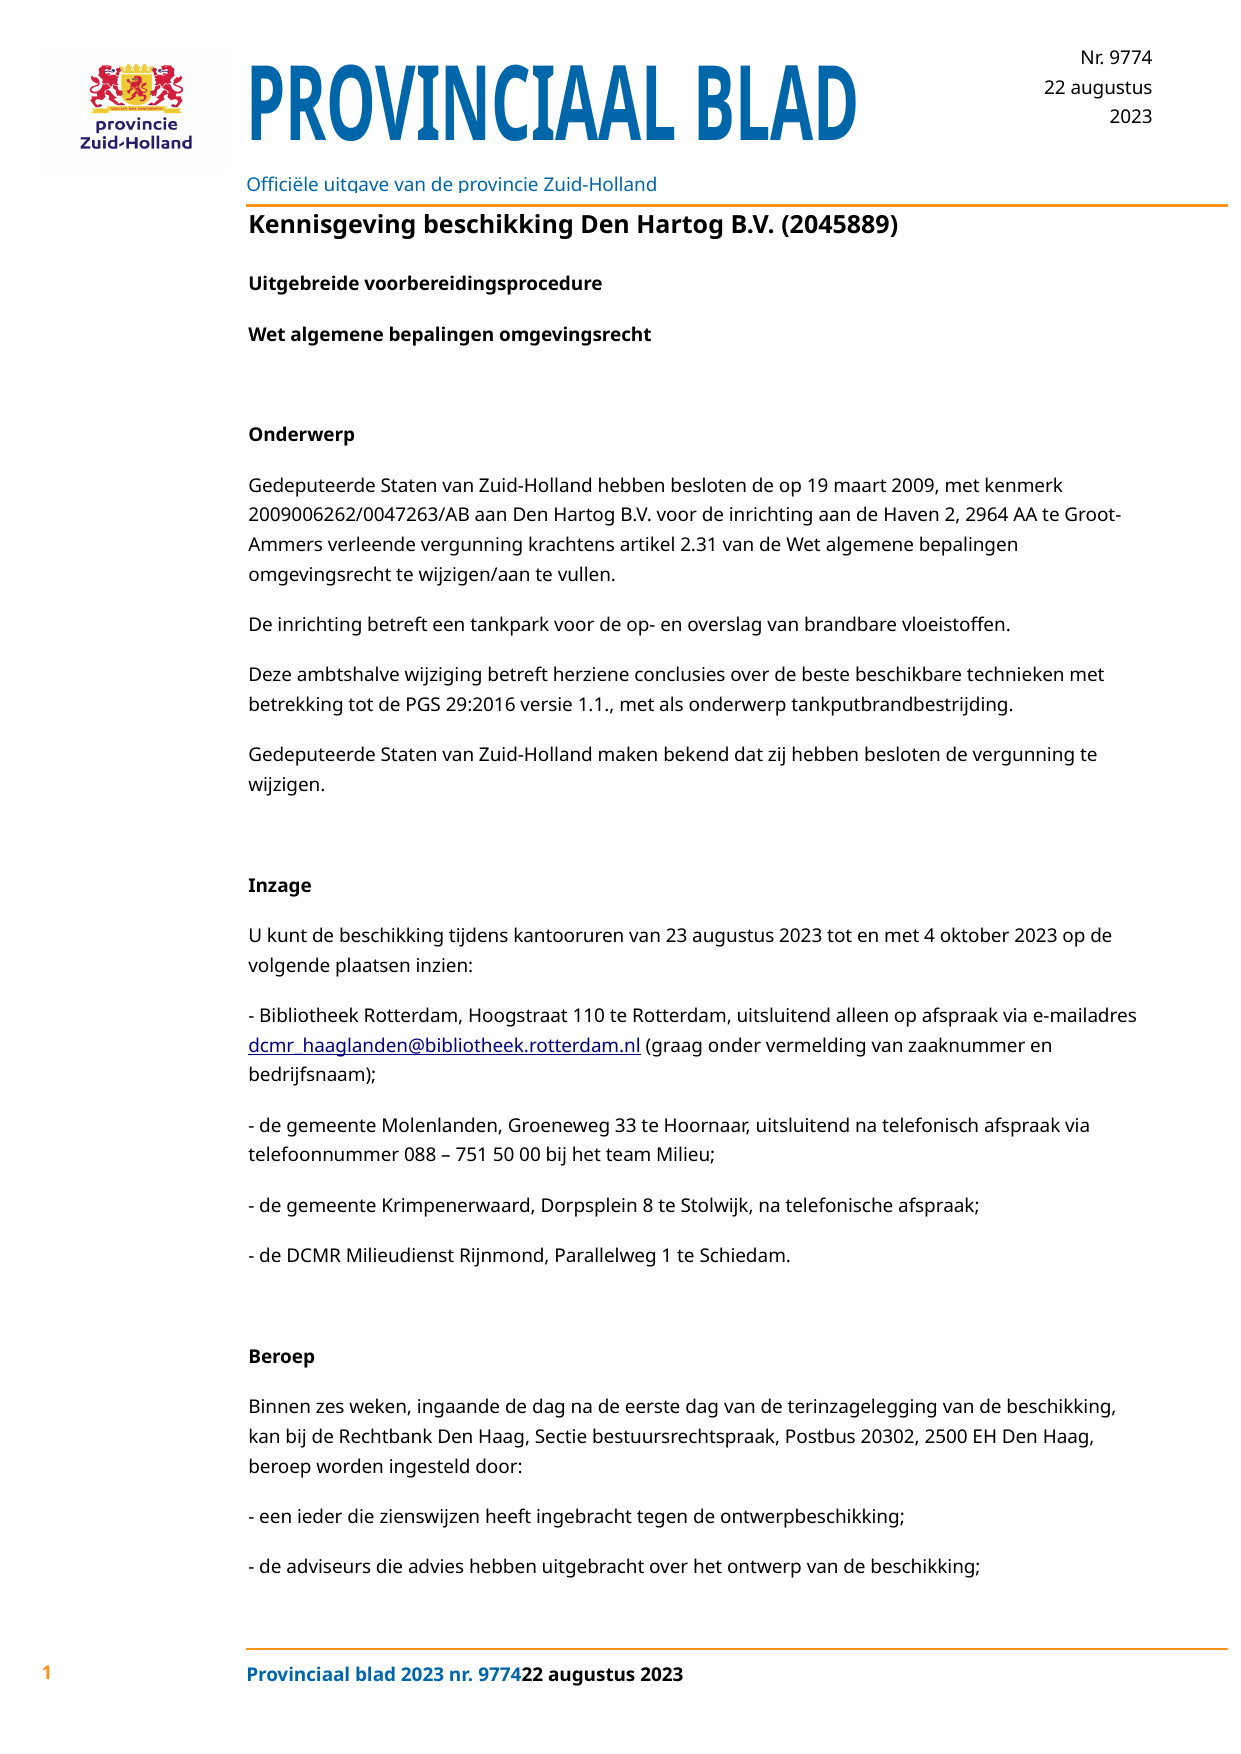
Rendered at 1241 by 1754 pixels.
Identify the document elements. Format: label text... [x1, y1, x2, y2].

text - de gemeente Molenlanden, Groeneweg 33 te Hoornaar, uitsluitend na telefonisch afspraak via telefoonnummer 088 – 751 50 00 bij het team Milieu; [248, 1112, 1152, 1167]
text Beroep [248, 1343, 1152, 1369]
text - een ieder die zienswijzen heeft ingebracht tegen de ontwerpbeschikking; [248, 1503, 1152, 1529]
text - Bibliotheek Rotterdam, Hoogstraat 110 te Rotterdam, uitsluitend alleen op afspraak via e-mailadres dcmr_haaglanden@bibliotheek.rotterdam.nl (graag onder vermelding van zaaknummer en bedrijfsnaam); [248, 1002, 1152, 1087]
text Onderwerp [248, 422, 1152, 447]
text Inzage [248, 872, 1152, 898]
text De inrichting betreft een tankpark voor de op- en overslag van brandbare vloeistoffen. [248, 611, 1152, 637]
text U kunt de beschikking tijdens kantooruren van 23 augustus 2023 tot en met 4 oktober 2023 op de volgende plaatsen inzien: [248, 922, 1152, 978]
text - de DCMR Milieudienst Rijnmond, Parallelweg 1 te Schiedam. [248, 1242, 1152, 1268]
text Wet algemene bepalingen omgevingsrecht [248, 321, 1152, 346]
text - de gemeente Krimpenerwaard, Dorpsplein 8 te Stolwijk, na telefonische afspraak; [248, 1192, 1152, 1218]
text Gedeputeerde Staten van Zuid-Holland hebben besloten de op 19 maart 2009, met kenmerk 2009006262/0047263/AB aan Den Hartog B.V. voor de inrichting aan de Haven 2, 2964 AA te Groot-Ammers verleende vergunning krachtens artikel 2.31 van de Wet algemene bepalingen omgevingsrecht te wijzigen/aan te vullen. [248, 472, 1152, 586]
text Binnen zes weken, ingaande de dag na de eerste dag van de terinzagelegging van de beschikking, kan bij de Rechtbank Den Haag, Sectie bestuursrechtspraak, Postbus 20302, 2500 EH Den Haag, beroep worden ingesteld door: [248, 1394, 1152, 1478]
text Kennisgeving beschikking Den Hartog B.V. (2045889) [248, 207, 1152, 241]
picture [41, 47, 231, 172]
text Uitgebreide voorbereidingsprocedure [248, 270, 1152, 296]
text Gedeputeerde Staten van Zuid-Holland maken bekend dat zij hebben besloten de vergunning te wijzigen. [248, 742, 1152, 797]
text - de adviseurs die advies hebben uitgebracht over het ontwerp van de beschikking; [248, 1554, 1152, 1579]
text Deze ambtshalve wijziging betreft herziene conclusies over de beste beschikbare technieken met betrekking tot de PGS 29:2016 versie 1.1., met als onderwerp tankputbrandbestrijding. [248, 662, 1152, 717]
